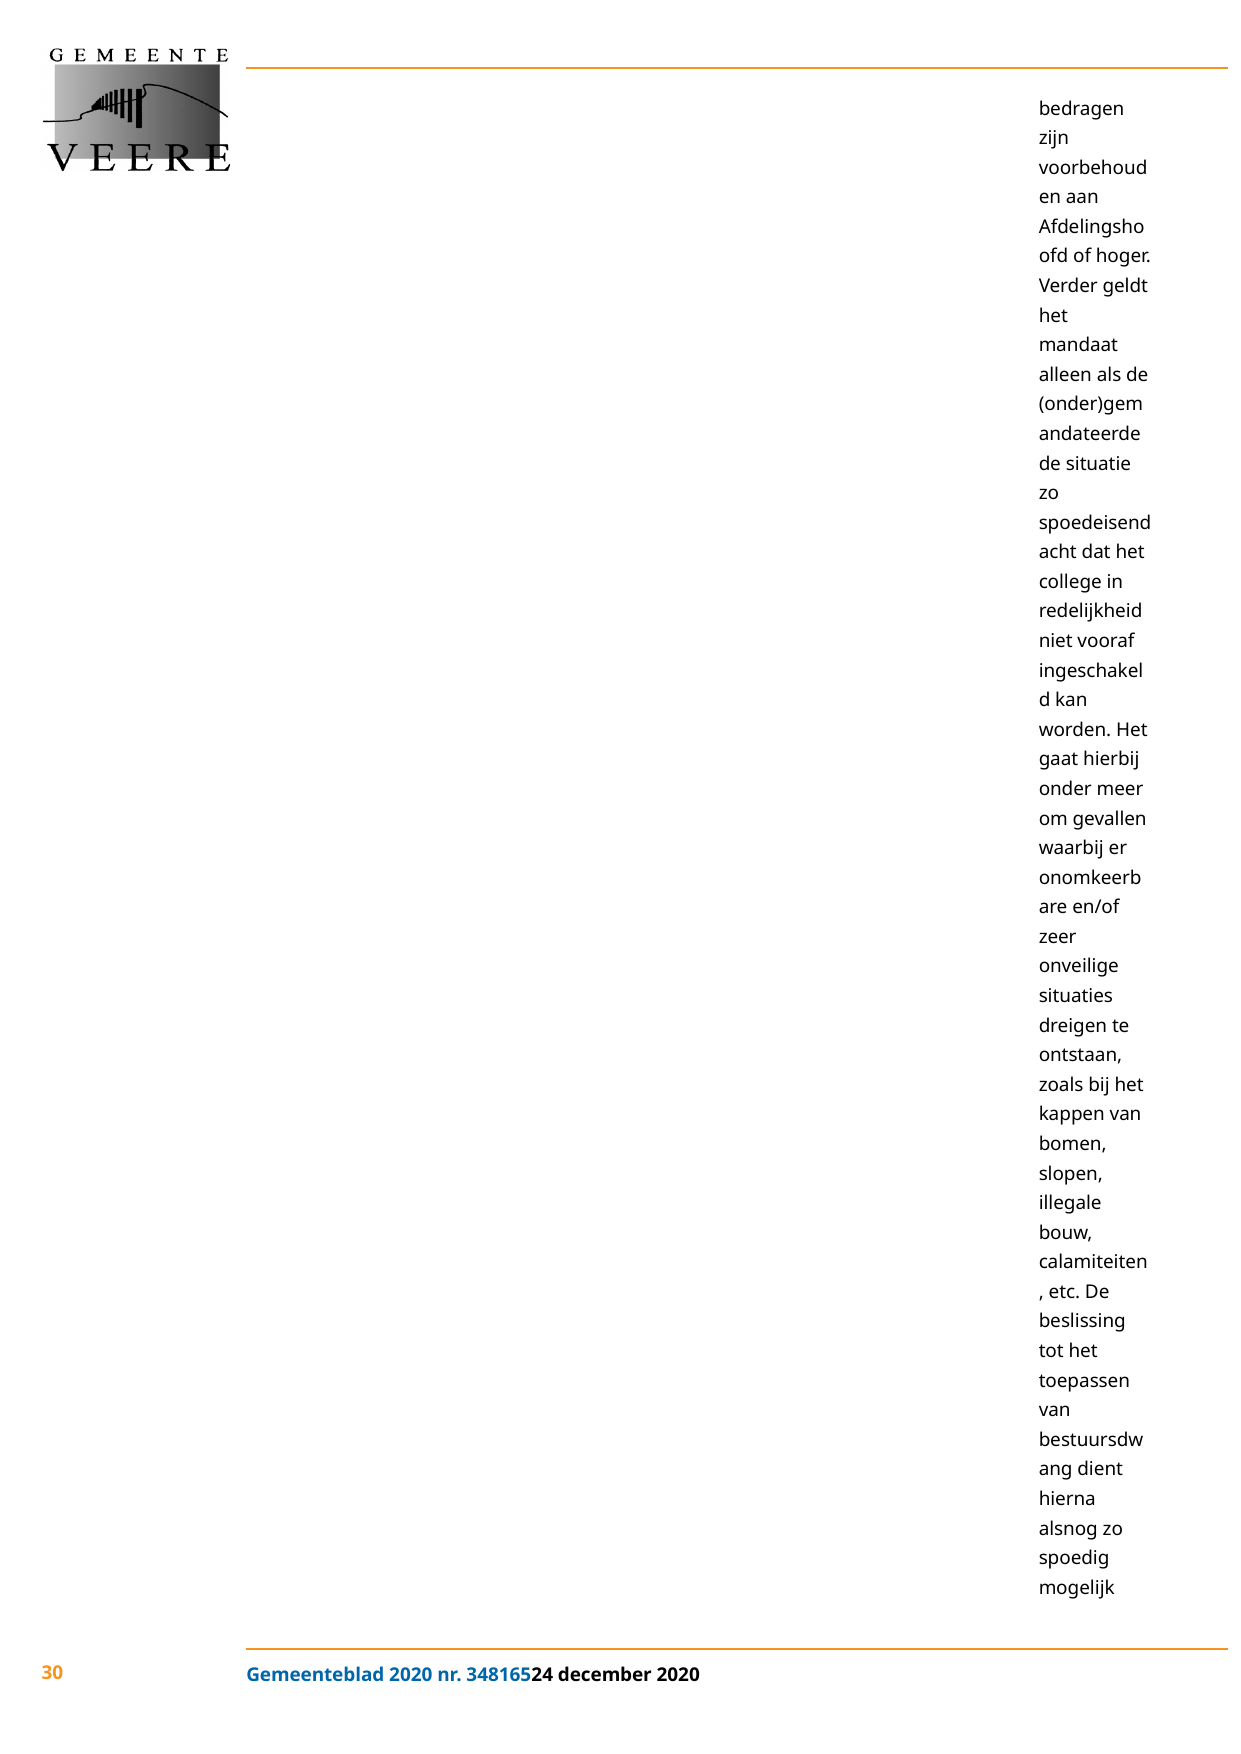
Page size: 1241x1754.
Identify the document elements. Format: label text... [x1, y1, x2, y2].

table_cell [926, 95, 1038, 1600]
table_cell [587, 95, 700, 1600]
table_cell [813, 95, 926, 1600]
table_cell [361, 95, 474, 1600]
table_cell [248, 95, 361, 1600]
table_cell [700, 95, 813, 1600]
picture [41, 47, 231, 172]
table_cell [474, 95, 587, 1600]
table_cell bedragen zijn voorbehouden aan Afdelingshoofd of hoger. Verder geldt het mandaat alleen als de (onder)gemandateerde de situatie zo spoedeisend acht dat het college in redelijkheid niet vooraf ingeschakeld kan worden. Het gaat hierbij onder meer om gevallen waarbij er onomkeerbare en/of zeer onveilige situaties dreigen te ontstaan, zoals bij het kappen van bomen, slopen, illegale bouw, calamiteiten, etc. De beslissing tot het toepassen van bestuursdwang dient hierna alsnog zo spoedig mogelijk [1039, 95, 1152, 1600]
